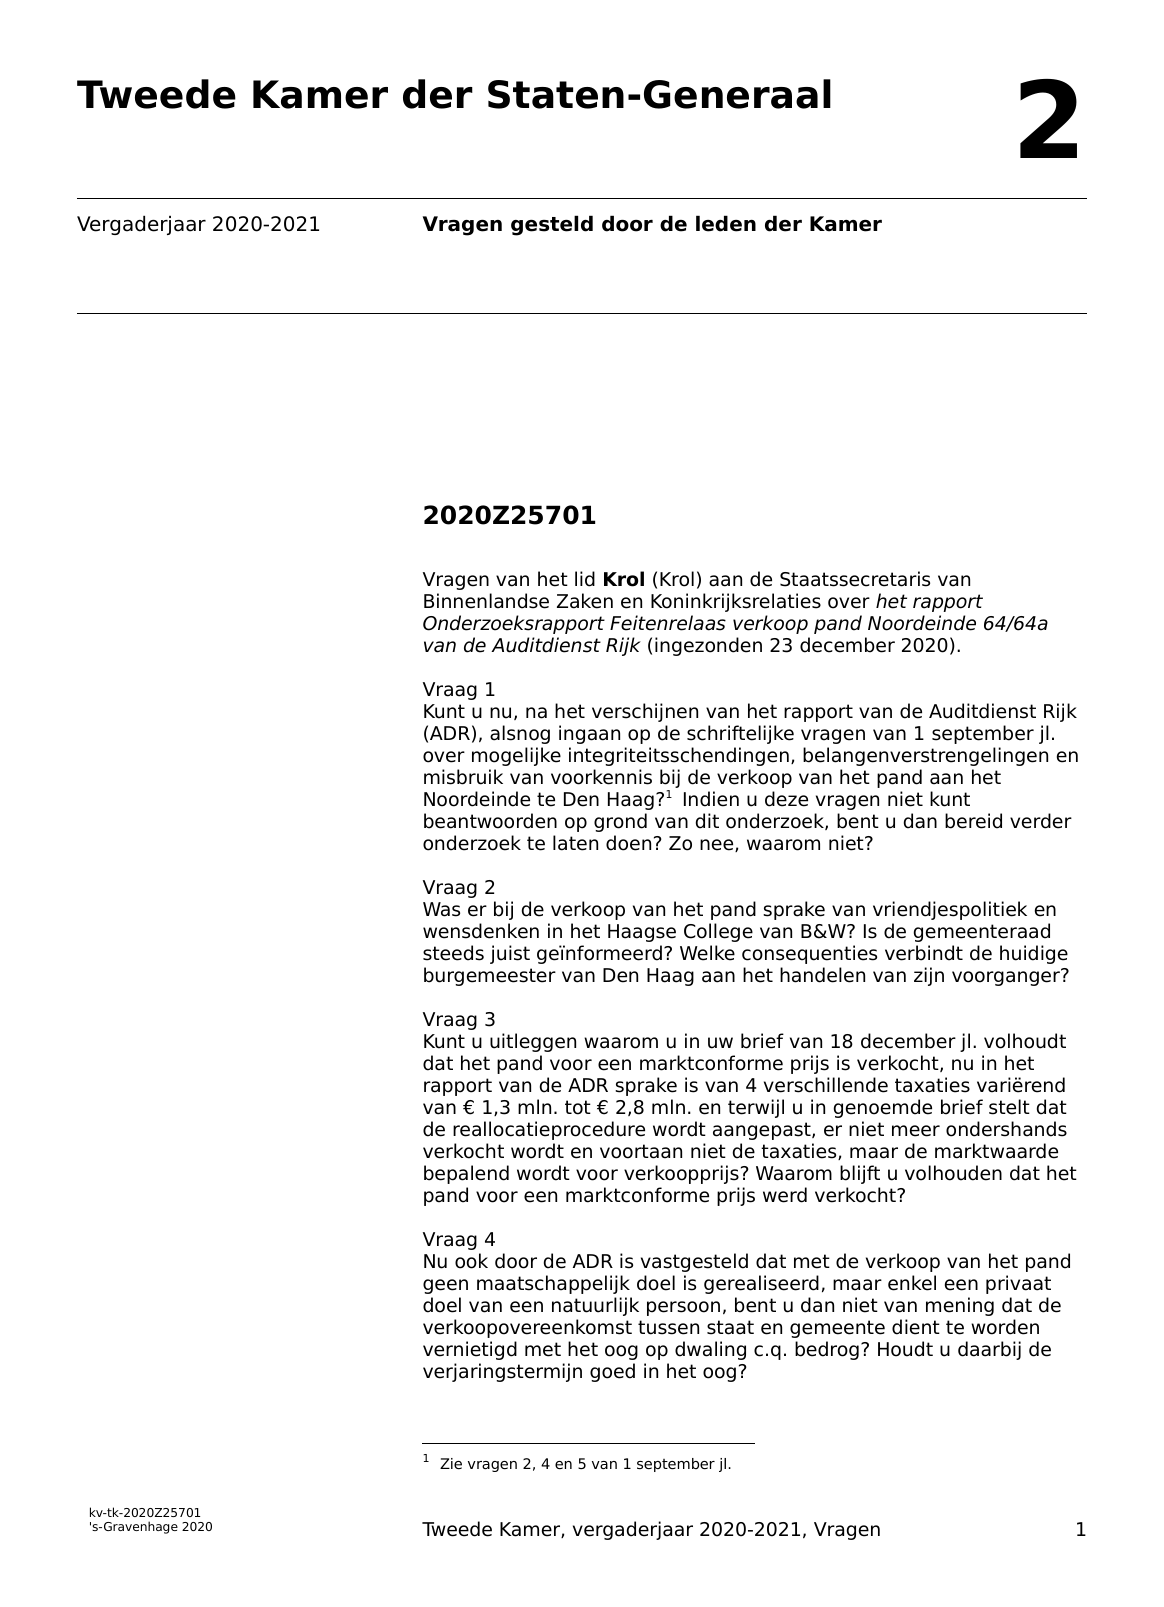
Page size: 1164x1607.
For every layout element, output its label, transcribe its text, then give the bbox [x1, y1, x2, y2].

table_cell Vergaderjaar 2020-2021 [77, 199, 422, 313]
text Kunt u uitleggen waarom u in uw brief van 18 december jl. volhoudt dat het pand voor een marktconforme prijs is verkocht, nu in het rapport van de ADR sprake is van 4 verschillende taxaties variërend van € 1,3 mln. tot € 2,8 mln. en terwijl u in genoemde brief stelt dat de reallocatieprocedure wordt aangepast, er niet meer ondershands verkocht wordt en voortaan niet de taxaties, maar de marktwaarde bepalend wordt voor verkoopprijs? Waarom blijft u volhouden dat het pand voor een marktconforme prijs werd verkocht? [422, 1031, 1087, 1207]
table_cell Vragen gesteld door de leden der Kamer [422, 199, 1087, 313]
text Zie vragen 2, 4 en 5 van 1 september jl. [422, 1452, 1087, 1474]
text Nu ook door de ADR is vastgesteld dat met de verkoop van het pand geen maatschappelijk doel is gerealiseerd, maar enkel een privaat doel van een natuurlijk persoon, bent u dan niet van mening dat de verkoopovereenkomst tussen staat en gemeente dient te worden vernietigd met het oog op dwaling c.q. bedrog? Houdt u daarbij de verjaringstermijn goed in het oog? [422, 1251, 1087, 1383]
text Kunt u nu, na het verschijnen van het rapport van de Auditdienst Rijk (ADR), alsnog ingaan op de schriftelijke vragen van 1 september jl. over mogelijke integriteitsschendingen, belangenverstrengelingen en misbruik van voorkennis bij de verkoop van het pand aan het Noordeinde te Den Haag? Indien u deze vragen niet kunt beantwoorden op grond van dit onderzoek, bent u dan bereid verder onderzoek te laten doen? Zo nee, waarom niet? [422, 701, 1087, 855]
text Vraag 1 [422, 679, 1087, 701]
table_header Tweede Kamer der Staten-Generaal [77, 59, 886, 198]
text Vraag 4 [422, 1229, 1087, 1251]
text kv-tk-2020Z25701 [88, 1506, 323, 1520]
text Vraag 2 [422, 877, 1087, 899]
text Vragen van het lid Krol (Krol) aan de Staatssecretaris van Binnenlandse Zaken en Koninkrijksrelaties over het rapport Onderzoeksrapport Feitenrelaas verkoop pand Noordeinde 64/64a van de Auditdienst Rijk (ingezonden 23 december 2020). [422, 569, 1087, 657]
text 2020Z25701 [422, 501, 1087, 531]
text Was er bij de verkoop van het pand sprake van vriendjespolitiek en wensdenken in het Haagse College van B&W? Is de gemeenteraad steeds juist geïnformeerd? Welke consequenties verbindt de huidige burgemeester van Den Haag aan het handelen van zijn voorganger? [422, 899, 1087, 987]
text 's-Gravenhage 2020 [88, 1520, 323, 1534]
table_header 2 [886, 59, 1087, 198]
text Vraag 3 [422, 1009, 1087, 1031]
